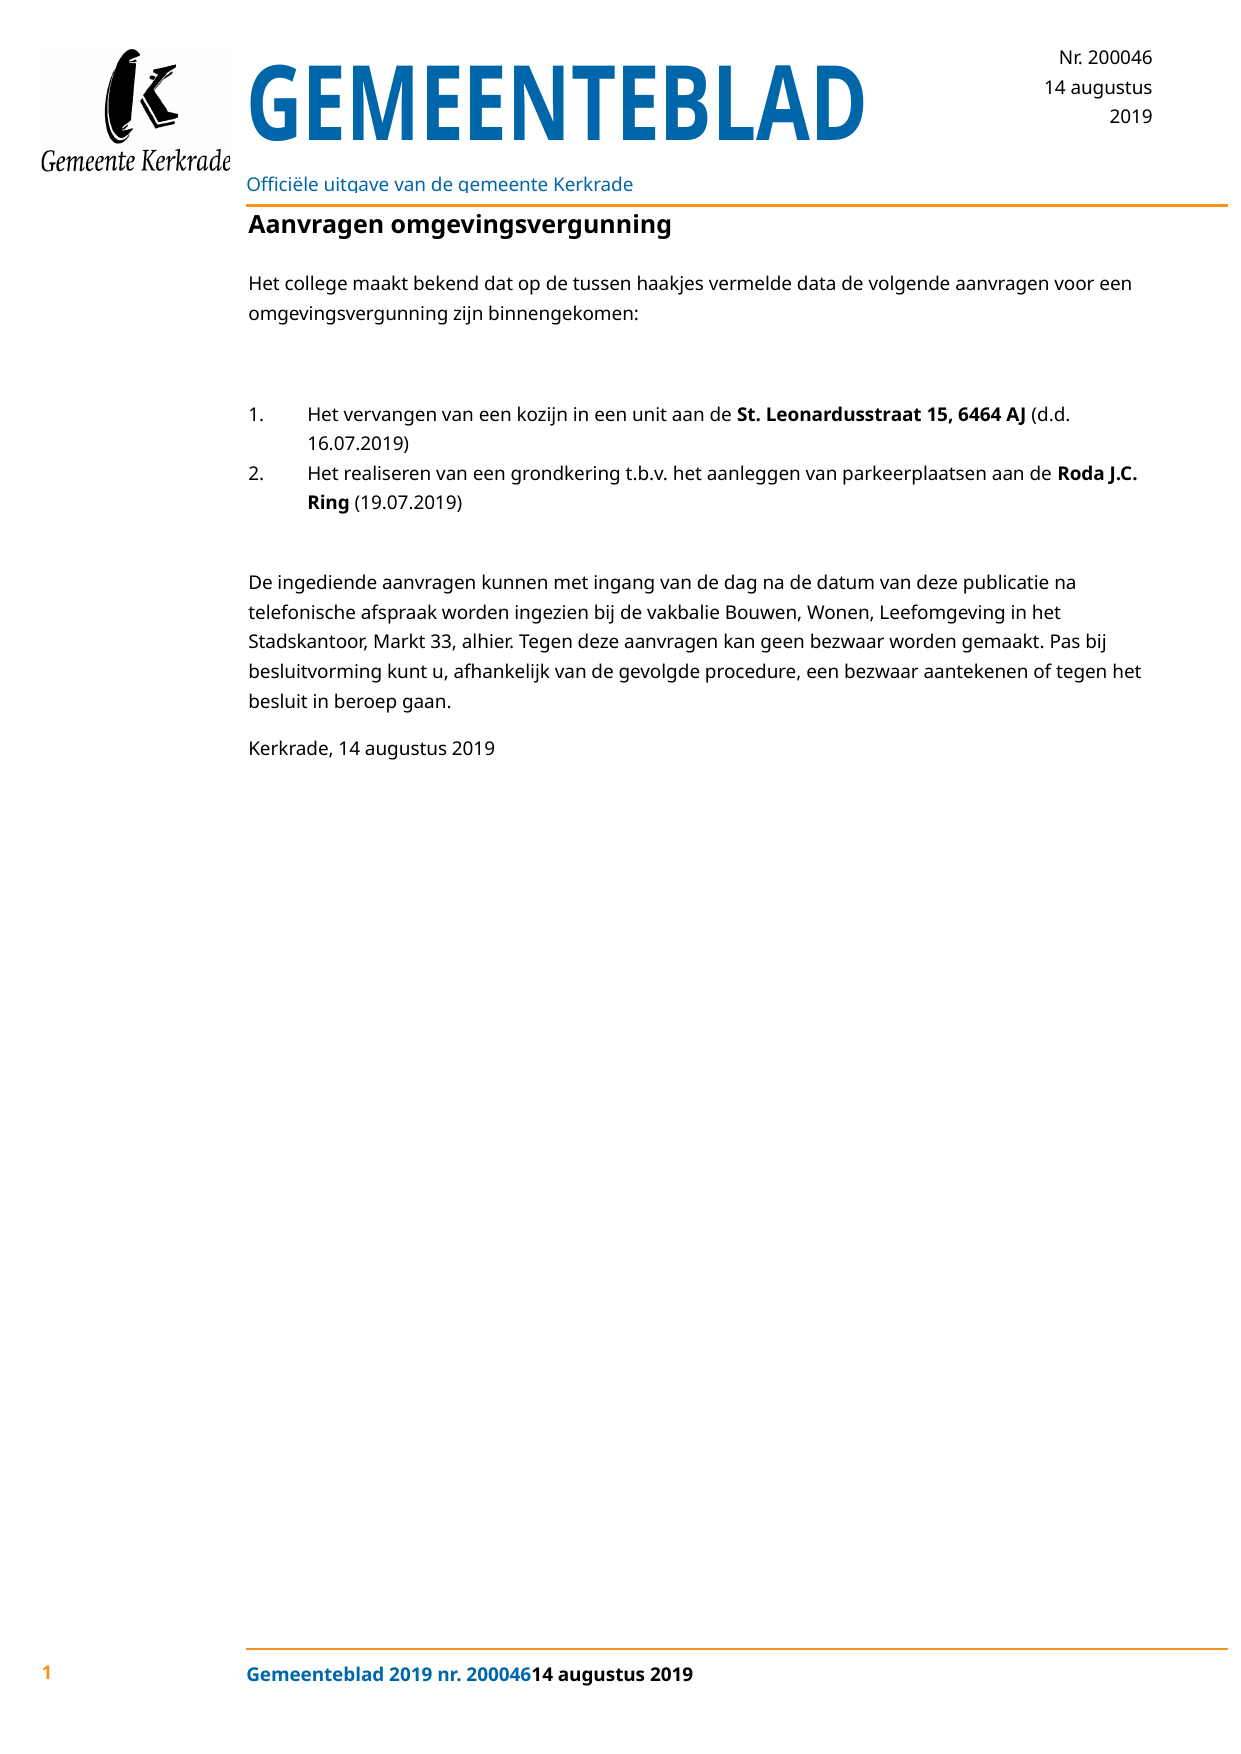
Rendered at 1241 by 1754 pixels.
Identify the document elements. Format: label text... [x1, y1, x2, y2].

text Aanvragen omgevingsvergunning [248, 207, 1152, 241]
list Het vervangen van een kozijn in een unit aan de St. Leonardusstraat 15, 6464 AJ (d.d. 16.07.2019) [248, 401, 1152, 456]
picture [41, 47, 231, 172]
text Kerkrade, 14 augustus 2019 [248, 736, 1152, 761]
text De ingediende aanvragen kunnen met ingang van de dag na de datum van deze publicatie na telefonische afspraak worden ingezien bij de vakbalie Bouwen, Wonen, Leefomgeving in het Stadskantoor, Markt 33, alhier. Tegen deze aanvragen kan geen bezwaar worden gemaakt. Pas bij besluitvorming kunt u, afhankelijk van de gevolgde procedure, een bezwaar aantekenen of tegen het besluit in beroep gaan. [248, 569, 1152, 713]
text Het college maakt bekend dat op de tussen haakjes vermelde data de volgende aanvragen voor een omgevingsvergunning zijn binnengekomen: [248, 270, 1152, 326]
list Het realiseren van een grondkering t.b.v. het aanleggen van parkeerplaatsen aan de Roda J.C. Ring (19.07.2019) [248, 460, 1152, 515]
